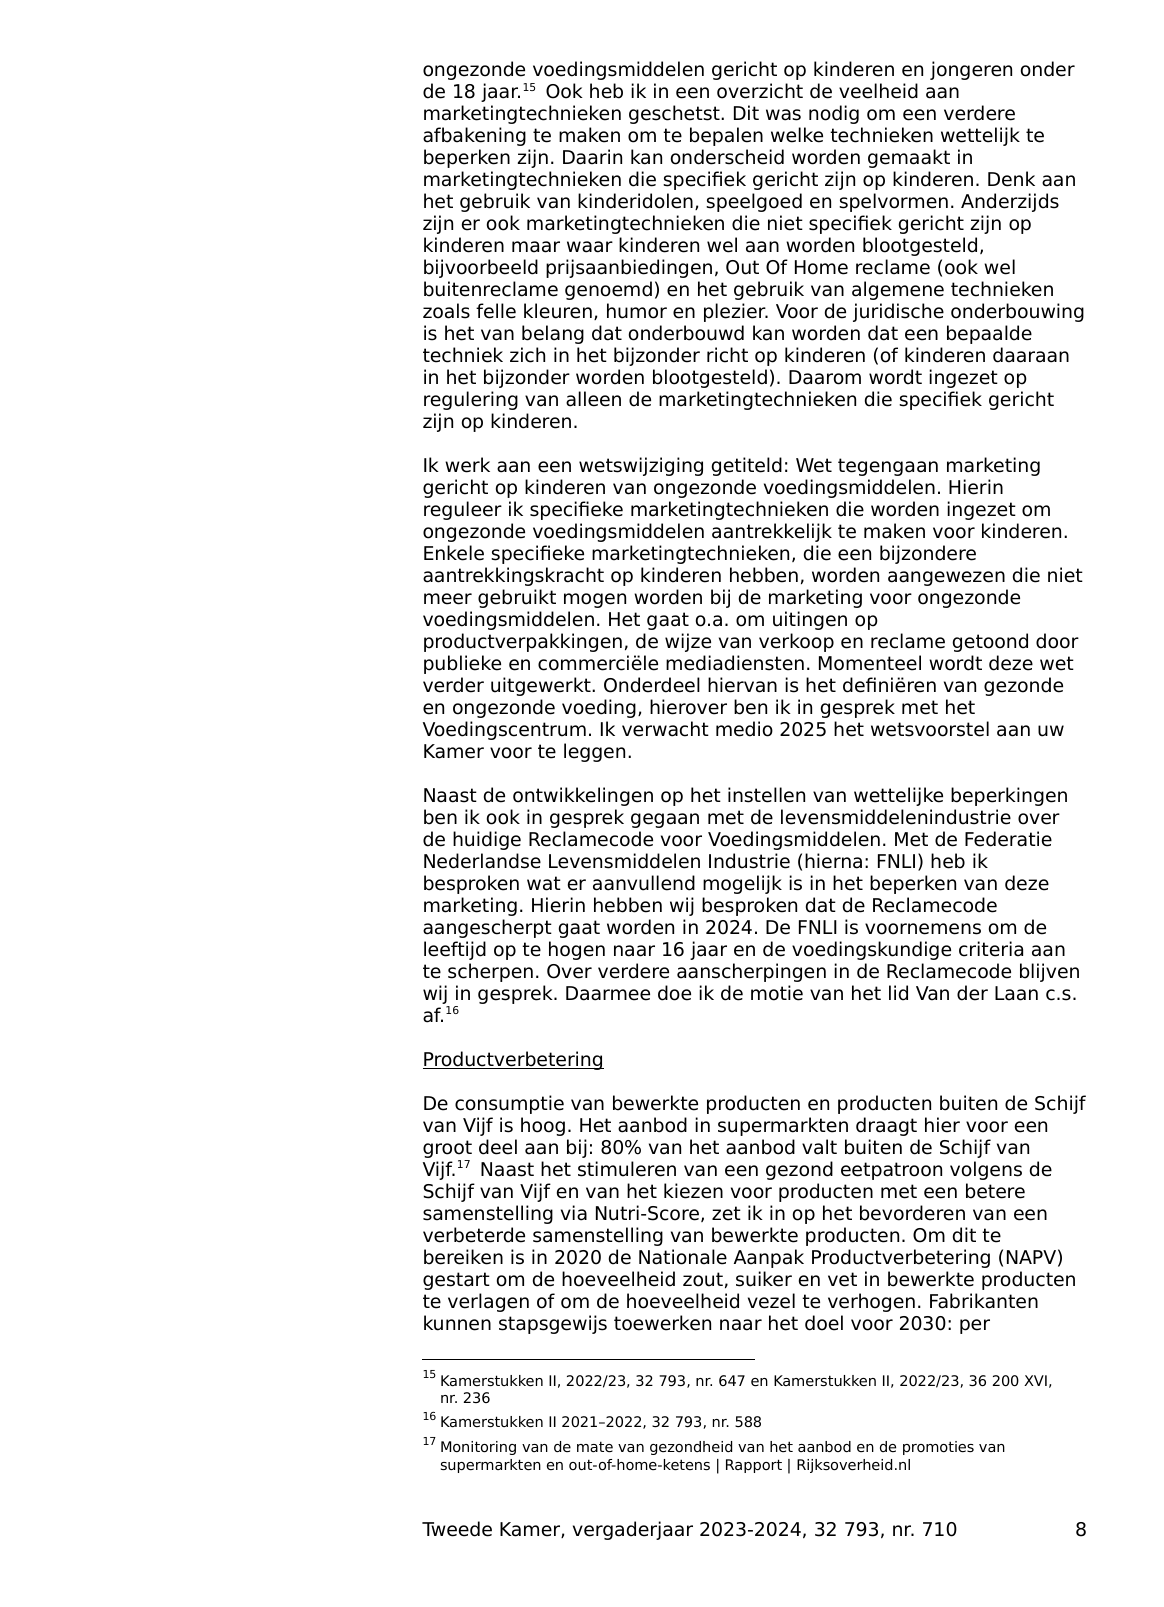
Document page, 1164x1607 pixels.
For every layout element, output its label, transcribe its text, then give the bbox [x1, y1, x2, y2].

text ongezonde voedingsmiddelen gericht op kinderen en jongeren onder de 18 jaar. Ook heb ik in een overzicht de veelheid aan marketingtechnieken geschetst. Dit was nodig om een verdere afbakening te maken om te bepalen welke technieken wettelijk te beperken zijn. Daarin kan onderscheid worden gemaakt in marketingtechnieken die specifiek gericht zijn op kinderen. Denk aan het gebruik van kinderidolen, speelgoed en spelvormen. Anderzijds zijn er ook marketingtechnieken die niet specifiek gericht zijn op kinderen maar waar kinderen wel aan worden blootgesteld, bijvoorbeeld prijsaanbiedingen, Out Of Home reclame (ook wel buitenreclame genoemd) en het gebruik van algemene technieken zoals felle kleuren, humor en plezier. Voor de juridische onderbouwing is het van belang dat onderbouwd kan worden dat een bepaalde techniek zich in het bijzonder richt op kinderen (of kinderen daaraan in het bijzonder worden blootgesteld). Daarom wordt ingezet op regulering van alleen de marketingtechnieken die specifiek gericht zijn op kinderen. [422, 59, 1087, 433]
text Ik werk aan een wetswijziging getiteld: Wet tegengaan marketing gericht op kinderen van ongezonde voedingsmiddelen. Hierin reguleer ik specifieke marketingtechnieken die worden ingezet om ongezonde voedingsmiddelen aantrekkelijk te maken voor kinderen. Enkele specifieke marketingtechnieken, die een bijzondere aantrekkingskracht op kinderen hebben, worden aangewezen die niet meer gebruikt mogen worden bij de marketing voor ongezonde voedingsmiddelen. Het gaat o.a. om uitingen op productverpakkingen, de wijze van verkoop en reclame getoond door publieke en commerciële mediadiensten. Momenteel wordt deze wet verder uitgewerkt. Onderdeel hiervan is het definiëren van gezonde en ongezonde voeding, hierover ben ik in gesprek met het Voedingscentrum. Ik verwacht medio 2025 het wetsvoorstel aan uw Kamer voor te leggen. [422, 455, 1087, 763]
text Naast de ontwikkelingen op het instellen van wettelijke beperkingen ben ik ook in gesprek gegaan met de levensmiddelenindustrie over de huidige Reclamecode voor Voedingsmiddelen. Met de Federatie Nederlandse Levensmiddelen Industrie (hierna: FNLI) heb ik besproken wat er aanvullend mogelijk is in het beperken van deze marketing. Hierin hebben wij besproken dat de Reclamecode aangescherpt gaat worden in 2024. De FNLI is voornemens om de leeftijd op te hogen naar 16 jaar en de voedingskundige criteria aan te scherpen. Over verdere aanscherpingen in de Reclamecode blijven wij in gesprek. Daarmee doe ik de motie van het lid Van der Laan c.s. af. [422, 785, 1087, 1027]
text Kamerstukken II, 2022/23, 32 793, nr. 647 en Kamerstukken II, 2022/23, 36 200 XVI, nr. 236 [422, 1368, 1087, 1407]
text Monitoring van de mate van gezondheid van het aanbod en de promoties van supermarkten en out-of-home-ketens | Rapport | Rijksoverheid.nl [422, 1435, 1087, 1474]
text Kamerstukken II 2021–2022, 32 793, nr. 588 [422, 1410, 1087, 1432]
text De consumptie van bewerkte producten en producten buiten de Schijf van Vijf is hoog. Het aanbod in supermarkten draagt hier voor een groot deel aan bij: 80% van het aanbod valt buiten de Schijf van Vijf. Naast het stimuleren van een gezond eetpatroon volgens de Schijf van Vijf en van het kiezen voor producten met een betere samenstelling via Nutri-Score, zet ik in op het bevorderen van een verbeterde samenstelling van bewerkte producten. Om dit te bereiken is in 2020 de Nationale Aanpak Productverbetering (NAPV) gestart om de hoeveelheid zout, suiker en vet in bewerkte producten te verlagen of om de hoeveelheid vezel te verhogen. Fabrikanten kunnen stapsgewijs toewerken naar het doel voor 2030: per [422, 1093, 1087, 1335]
subtitle Productverbetering [422, 1049, 1087, 1071]
